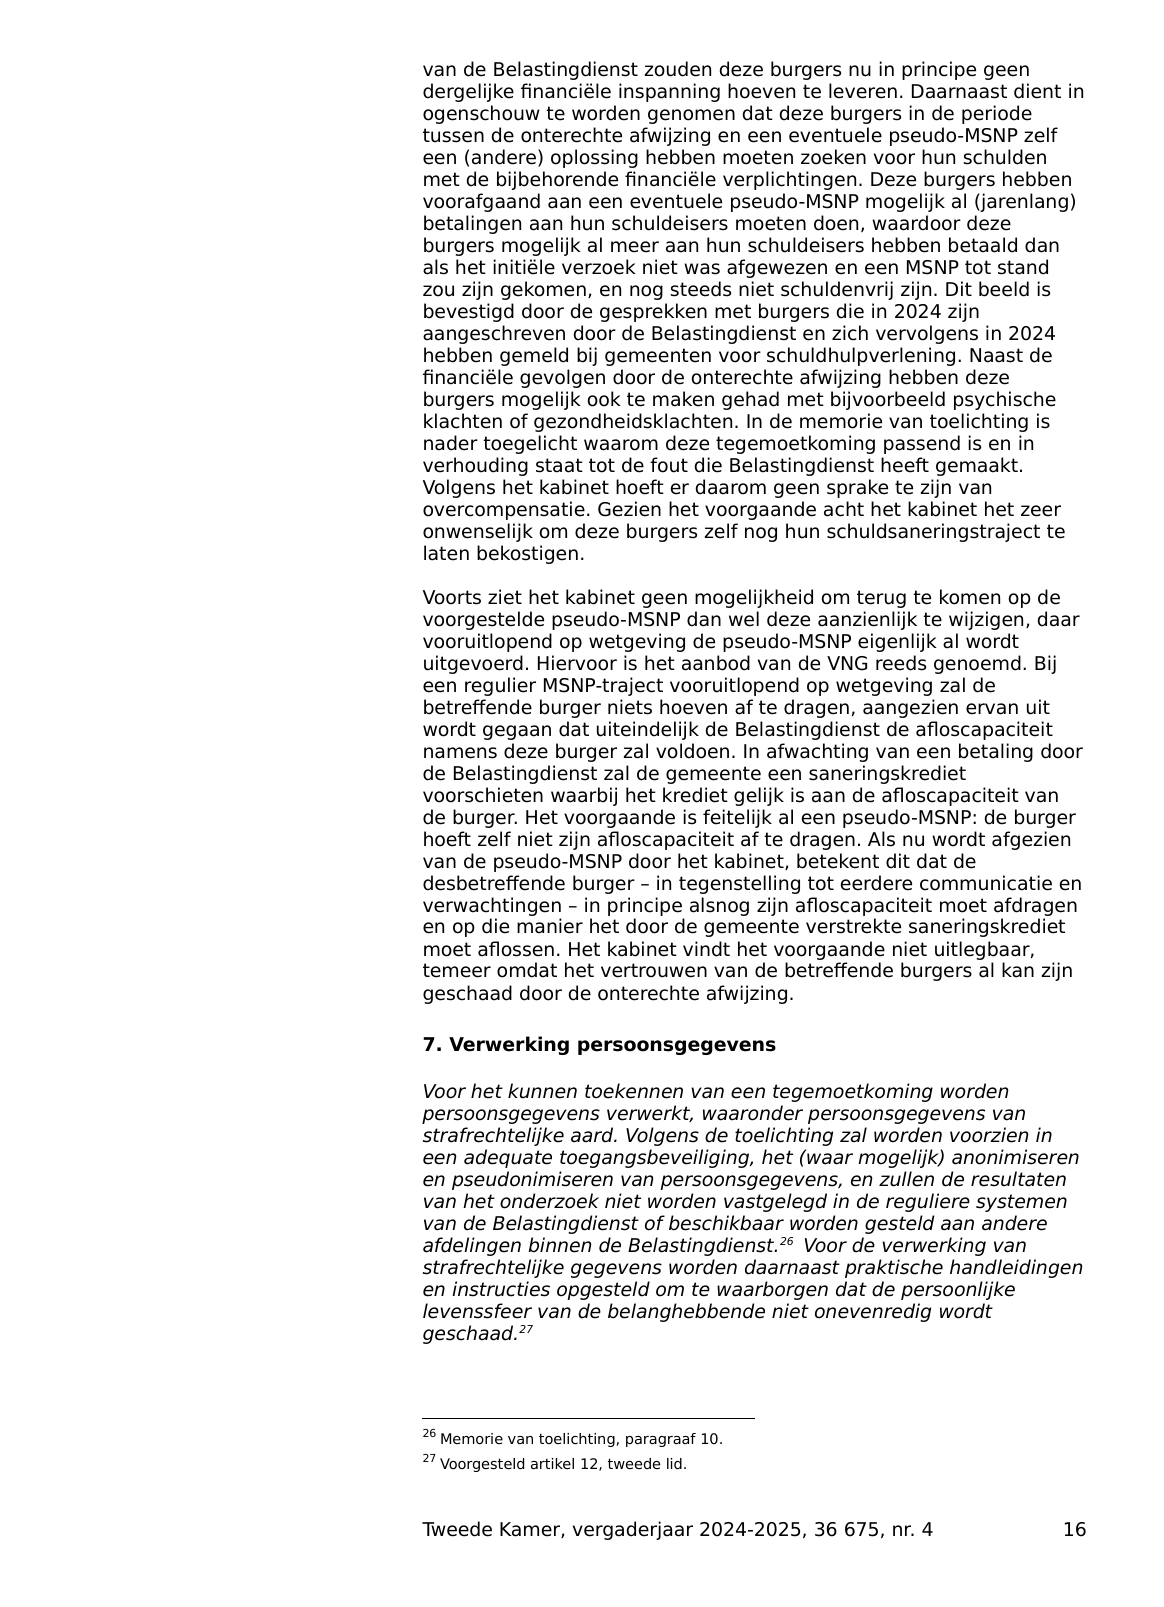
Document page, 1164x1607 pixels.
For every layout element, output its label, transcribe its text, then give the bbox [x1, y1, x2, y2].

text van de Belastingdienst zouden deze burgers nu in principe geen dergelijke financiële inspanning hoeven te leveren. Daarnaast dient in ogenschouw te worden genomen dat deze burgers in de periode tussen de onterechte afwijzing en een eventuele pseudo-MSNP zelf een (andere) oplossing hebben moeten zoeken voor hun schulden met de bijbehorende financiële verplichtingen. Deze burgers hebben voorafgaand aan een eventuele pseudo-MSNP mogelijk al (jarenlang) betalingen aan hun schuldeisers moeten doen, waardoor deze burgers mogelijk al meer aan hun schuldeisers hebben betaald dan als het initiële verzoek niet was afgewezen en een MSNP tot stand zou zijn gekomen, en nog steeds niet schuldenvrij zijn. Dit beeld is bevestigd door de gesprekken met burgers die in 2024 zijn aangeschreven door de Belastingdienst en zich vervolgens in 2024 hebben gemeld bij gemeenten voor schuldhulpverlening. Naast de financiële gevolgen door de onterechte afwijzing hebben deze burgers mogelijk ook te maken gehad met bijvoorbeeld psychische klachten of gezondheidsklachten. In de memorie van toelichting is nader toegelicht waarom deze tegemoetkoming passend is en in verhouding staat tot de fout die Belastingdienst heeft gemaakt. Volgens het kabinet hoeft er daarom geen sprake te zijn van overcompensatie. Gezien het voorgaande acht het kabinet het zeer onwenselijk om deze burgers zelf nog hun schuldsaneringstraject te laten bekostigen. [422, 59, 1087, 564]
text Voorts ziet het kabinet geen mogelijkheid om terug te komen op de voorgestelde pseudo-MSNP dan wel deze aanzienlijk te wijzigen, daar vooruitlopend op wetgeving de pseudo-MSNP eigenlijk al wordt uitgevoerd. Hiervoor is het aanbod van de VNG reeds genoemd. Bij een regulier MSNP-traject vooruitlopend op wetgeving zal de betreffende burger niets hoeven af te dragen, aangezien ervan uit wordt gegaan dat uiteindelijk de Belastingdienst de afloscapaciteit namens deze burger zal voldoen. In afwachting van een betaling door de Belastingdienst zal de gemeente een saneringskrediet voorschieten waarbij het krediet gelijk is aan de afloscapaciteit van de burger. Het voorgaande is feitelijk al een pseudo-MSNP: de burger hoeft zelf niet zijn afloscapaciteit af te dragen. Als nu wordt afgezien van de pseudo-MSNP door het kabinet, betekent dit dat de desbetreffende burger – in tegenstelling tot eerdere communicatie en verwachtingen – in principe alsnog zijn afloscapaciteit moet afdragen en op die manier het door de gemeente verstrekte saneringskrediet moet aflossen. Het kabinet vindt het voorgaande niet uitlegbaar, temeer omdat het vertrouwen van de betreffende burgers al kan zijn geschaad door de onterechte afwijzing. [422, 587, 1087, 1004]
text Voor het kunnen toekennen van een tegemoetkoming worden persoonsgegevens verwerkt, waaronder persoonsgegevens van strafrechtelijke aard. Volgens de toelichting zal worden voorzien in een adequate toegangsbeveiliging, het (waar mogelijk) anonimiseren en pseudonimiseren van persoonsgegevens, en zullen de resultaten van het onderzoek niet worden vastgelegd in de reguliere systemen van de Belastingdienst of beschikbaar worden gesteld aan andere afdelingen binnen de Belastingdienst. Voor de verwerking van strafrechtelijke gegevens worden daarnaast praktische handleidingen en instructies opgesteld om te waarborgen dat de persoonlijke levenssfeer van de belanghebbende niet onevenredig wordt geschaad. [422, 1081, 1087, 1345]
text Memorie van toelichting, paragraaf 10. [422, 1427, 1087, 1449]
subtitle 7. Verwerking persoonsgegevens [422, 1034, 1087, 1056]
text Voorgesteld artikel 12, tweede lid. [422, 1452, 1087, 1474]
